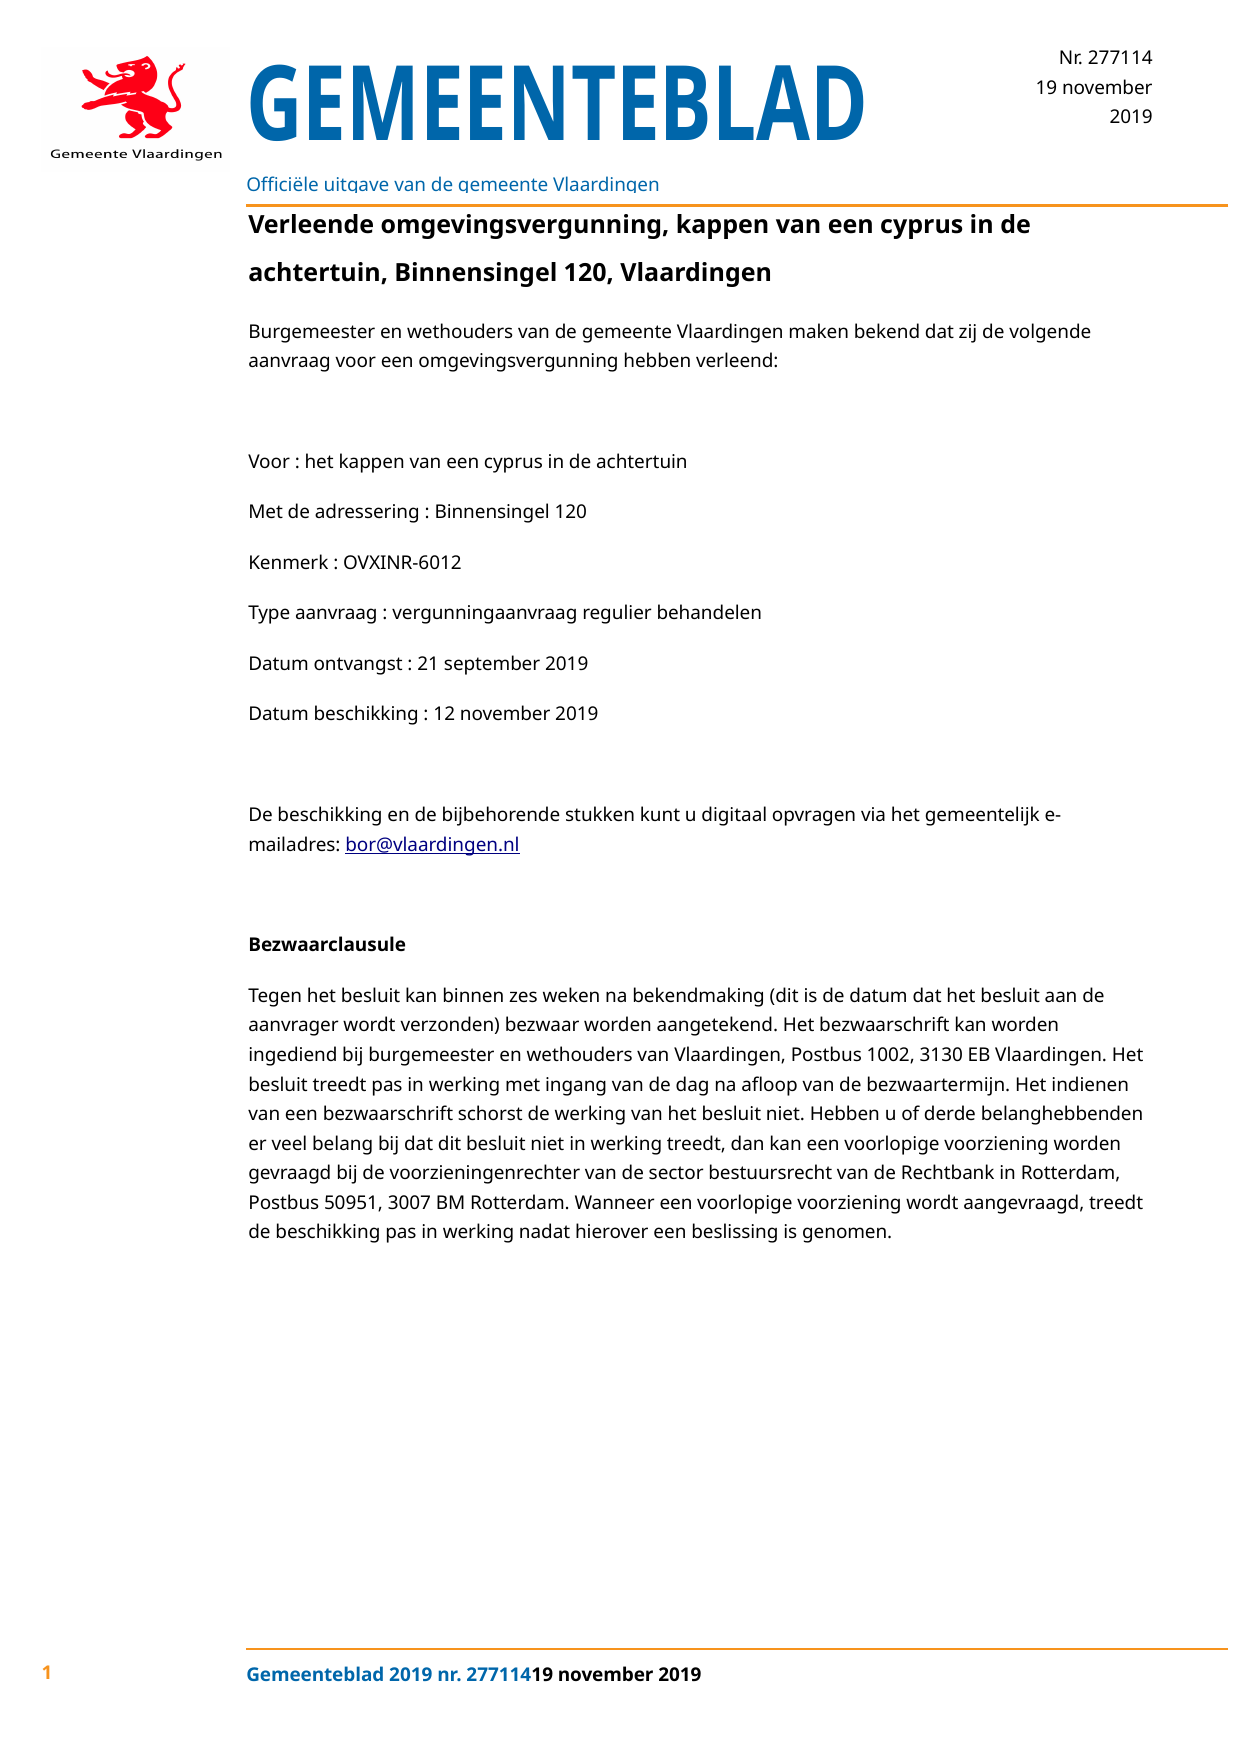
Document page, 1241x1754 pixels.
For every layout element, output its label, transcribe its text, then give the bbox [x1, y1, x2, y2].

picture [41, 47, 231, 172]
text Burgemeester en wethouders van de gemeente Vlaardingen maken bekend dat zij de volgende aanvraag voor een omgevingsvergunning hebben verleend: [248, 318, 1152, 373]
text Tegen het besluit kan binnen zes weken na bekendmaking (dit is de datum dat het besluit aan de aanvrager wordt verzonden) bezwaar worden aangetekend. Het bezwaarschrift kan worden ingediend bij burgemeester en wethouders van Vlaardingen, Postbus 1002, 3130 EB Vlaardingen. Het besluit treedt pas in werking met ingang van de dag na afloop van de bezwaartermijn. Het indienen van een bezwaarschrift schorst de werking van het besluit niet. Hebben u of derde belanghebbenden er veel belang bij dat dit besluit niet in werking treedt, dan kan een voorlopige voorziening worden gevraagd bij de voorzieningenrechter van de sector bestuursrecht van de Rechtbank in Rotterdam, Postbus 50951, 3007 BM Rotterdam. Wanneer een voorlopige voorziening wordt aangevraagd, treedt de beschikking pas in werking nadat hierover een beslissing is genomen. [248, 982, 1152, 1244]
text Datum ontvangst : 21 september 2019 [248, 650, 1152, 676]
text Datum beschikking : 12 november 2019 [248, 700, 1152, 726]
text Verleende omgevingsvergunning, kappen van een cyprus in de achtertuin, Binnensingel 120, Vlaardingen [248, 207, 1152, 288]
text Voor : het kappen van een cyprus in de achtertuin [248, 448, 1152, 474]
text Bezwaarclausule [248, 932, 1152, 957]
text De beschikking en de bijbehorende stukken kunt u digitaal opvragen via het gemeentelijk e-mailadres: bor@vlaardingen.nl [248, 801, 1152, 857]
text Met de adressering : Binnensingel 120 [248, 499, 1152, 524]
text Kenmerk : OVXINR-6012 [248, 549, 1152, 575]
text Type aanvraag : vergunningaanvraag regulier behandelen [248, 599, 1152, 625]
